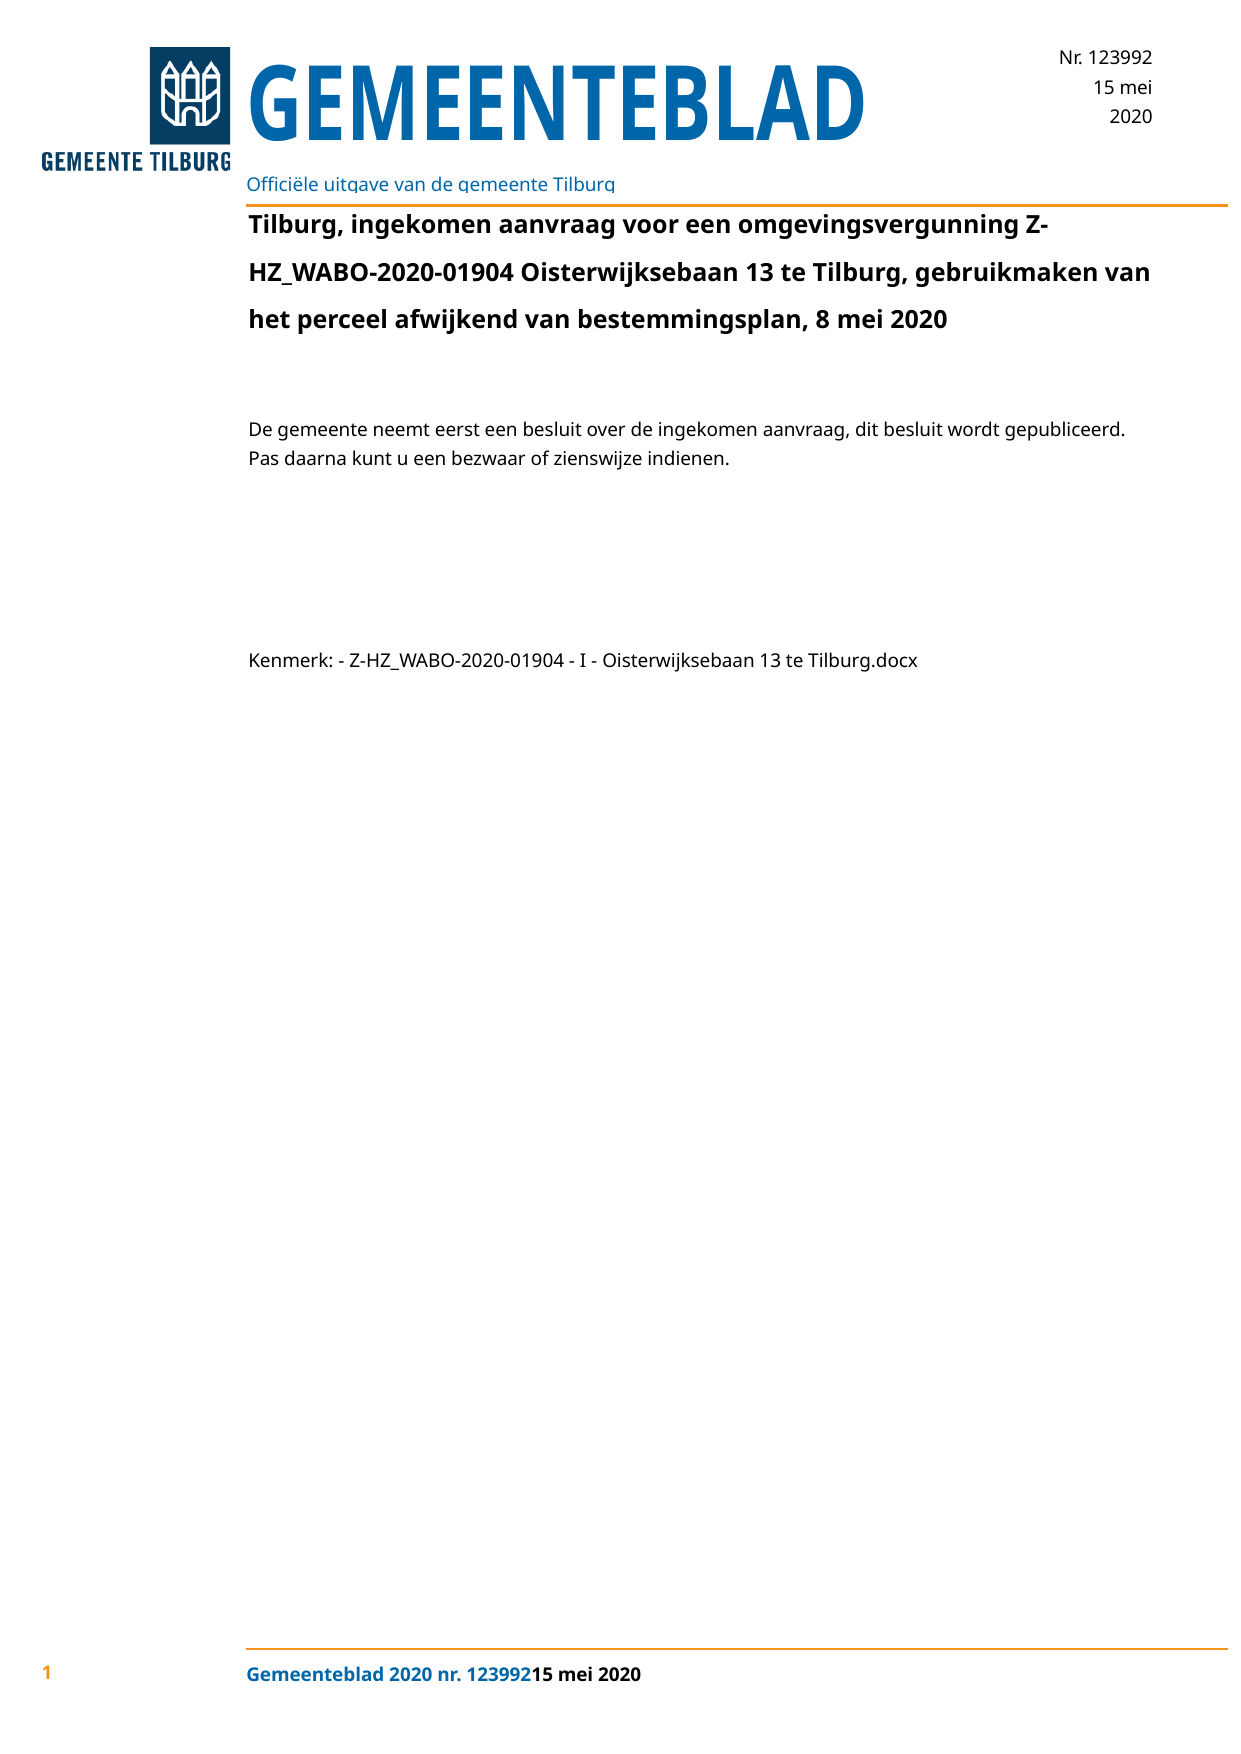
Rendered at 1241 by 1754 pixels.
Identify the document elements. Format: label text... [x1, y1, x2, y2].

text De gemeente neemt eerst een besluit over de ingekomen aanvraag, dit besluit wordt gepubliceerd. Pas daarna kunt u een bezwaar of zienswijze indienen. [248, 416, 1152, 471]
text Kenmerk: - Z-HZ_WABO-2020-01904 - I - Oisterwijksebaan 13 te Tilburg.docx [248, 647, 1152, 673]
picture [41, 47, 231, 172]
text Tilburg, ingekomen aanvraag voor een omgevingsvergunning Z-HZ_WABO-2020-01904 Oisterwijksebaan 13 te Tilburg, gebruikmaken van het perceel afwijkend van bestemmingsplan, 8 mei 2020 [248, 207, 1152, 336]
